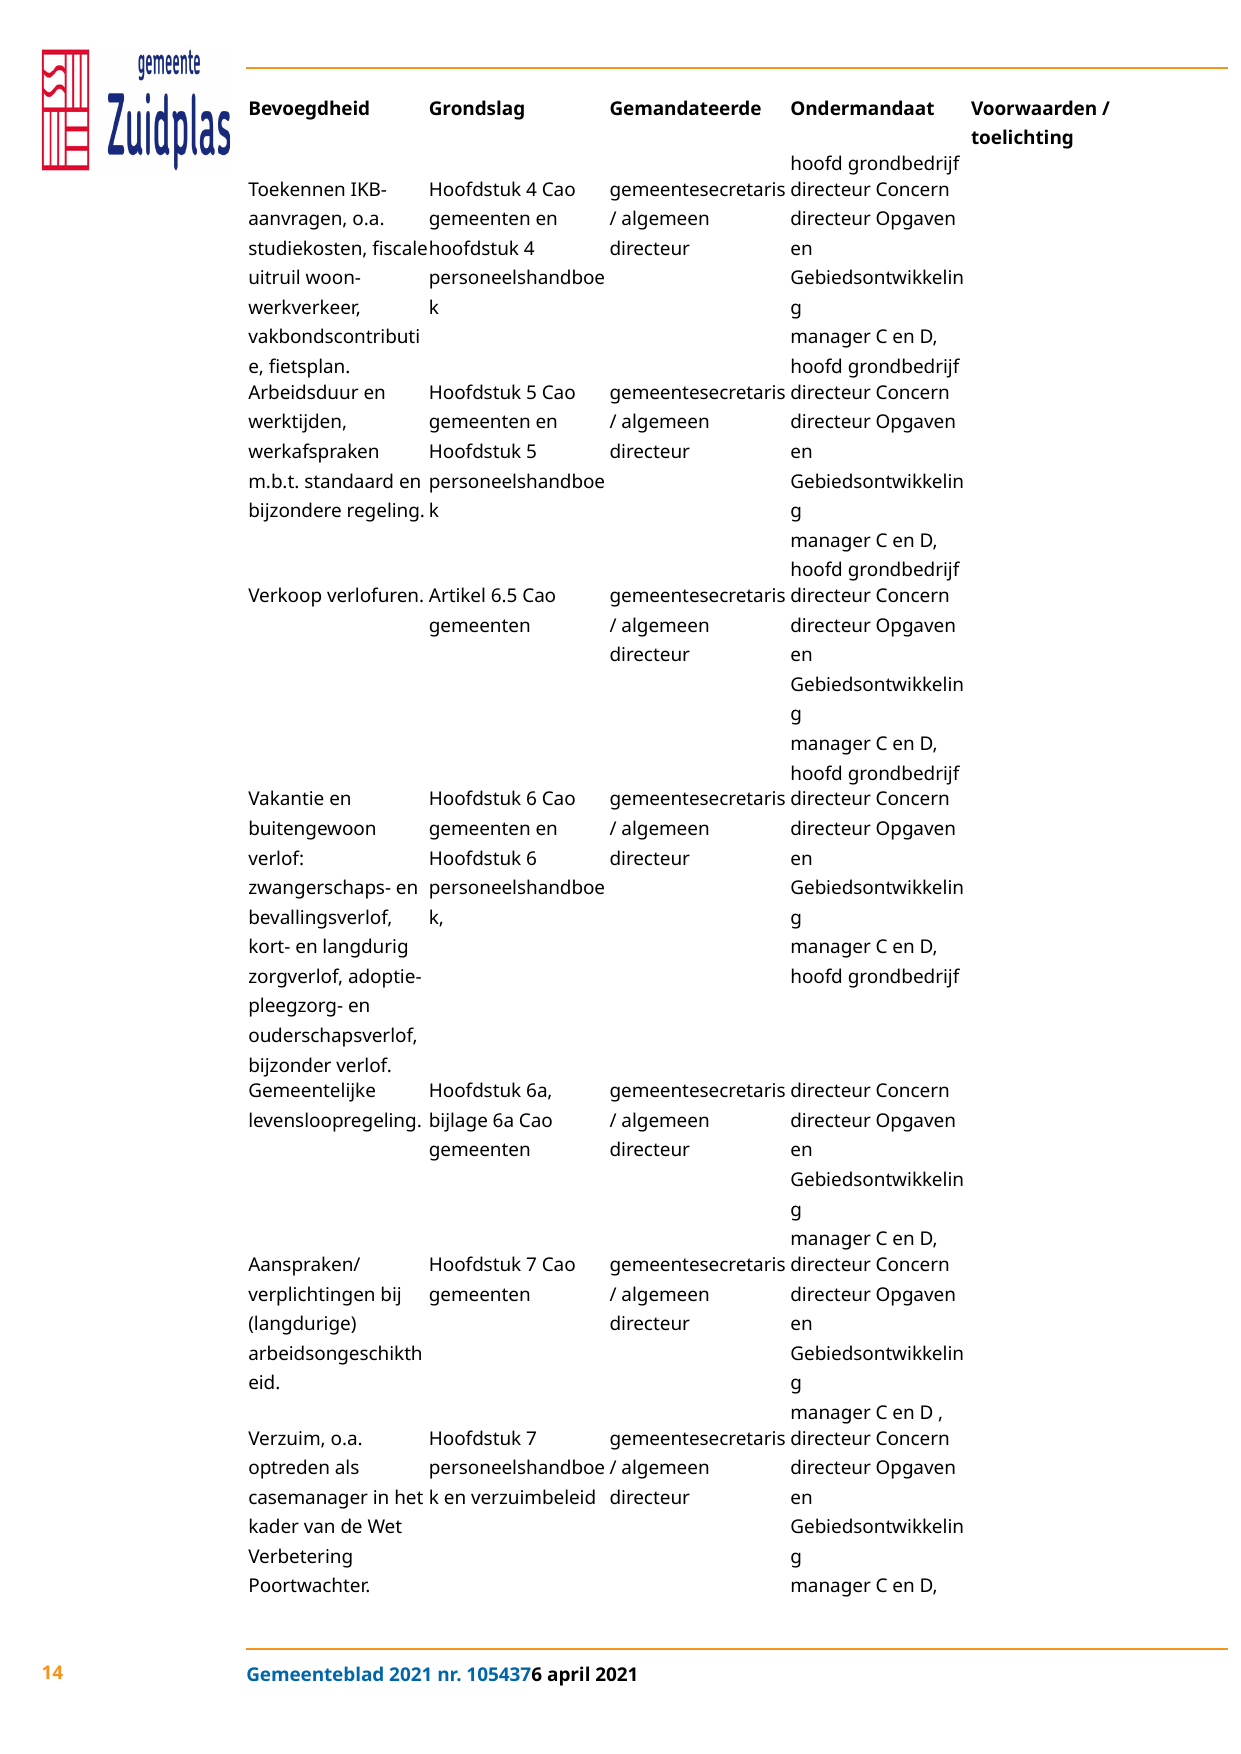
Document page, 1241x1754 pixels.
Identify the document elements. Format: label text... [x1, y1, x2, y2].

table_cell [971, 786, 1152, 1077]
table_cell Hoofdstuk 5 Cao gemeenten en Hoofdstuk 5 personeelshandboek [429, 379, 609, 582]
table_cell Hoofdstuk 6a, bijlage 6a Cao gemeenten [429, 1078, 609, 1251]
table_header Gemandateerde [609, 95, 790, 150]
table_cell directeur Concern directeur Opgaven en Gebiedsontwikkeling manager C en D, [790, 1078, 971, 1251]
table_cell [429, 150, 609, 176]
table_cell [971, 582, 1152, 786]
table_header Grondslag [429, 95, 609, 150]
table_cell directeur Concern directeur Opgaven en Gebiedsontwikkeling manager C en D, [790, 1425, 971, 1598]
table_cell gemeentesecretaris / algemeen directeur [609, 379, 790, 582]
table_cell [248, 150, 429, 176]
table_cell Artikel 6.5 Cao gemeenten [429, 582, 609, 786]
table_cell Hoofdstuk 4 Cao gemeenten en hoofdstuk 4 personeelshandboek [429, 176, 609, 379]
table_cell Aanspraken/verplichtingen bij (langdurige) arbeidsongeschiktheid. [248, 1251, 429, 1425]
table_cell Gemeentelijke levensloopregeling. [248, 1078, 429, 1251]
table_header Voorwaarden / toelichting [971, 95, 1152, 150]
table_header Bevoegdheid [248, 95, 429, 150]
table_cell hoofd grondbedrijf [790, 150, 971, 176]
table_cell Hoofdstuk 6 Cao gemeenten en Hoofdstuk 6 personeelshandboek, [429, 786, 609, 1077]
table_cell Verkoop verlofuren. [248, 582, 429, 786]
table_cell [971, 176, 1152, 379]
table_cell gemeentesecretaris / algemeen directeur [609, 176, 790, 379]
table_cell directeur Concern directeur Opgaven en Gebiedsontwikkeling manager C en D, hoofd grondbedrijf [790, 786, 971, 1077]
table_cell directeur Concern directeur Opgaven en Gebiedsontwikkeling manager C en D, hoofd grondbedrijf [790, 379, 971, 582]
table_cell Hoofdstuk 7 Cao gemeenten [429, 1251, 609, 1425]
table_cell gemeentesecretaris / algemeen directeur [609, 582, 790, 786]
table_cell directeur Concern directeur Opgaven en Gebiedsontwikkeling manager C en D, hoofd grondbedrijf [790, 582, 971, 786]
table_cell [971, 150, 1152, 176]
table_cell [971, 1425, 1152, 1598]
table_cell [971, 379, 1152, 582]
table_header Ondermandaat [790, 95, 971, 150]
table_cell Vakantie en buitengewoon verlof: zwangerschaps- en bevallingsverlof, kort- en langdurig zorgverlof, adoptie- pleegzorg- en ouderschapsverlof, bijzonder verlof. [248, 786, 429, 1077]
picture [41, 47, 231, 172]
table_cell gemeentesecretaris / algemeen directeur [609, 1078, 790, 1251]
table_cell gemeentesecretaris / algemeen directeur [609, 1251, 790, 1425]
table_cell gemeentesecretaris / algemeen directeur [609, 1425, 790, 1598]
table_cell directeur Concern directeur Opgaven en Gebiedsontwikkeling manager C en D , [790, 1251, 971, 1425]
table_cell Arbeidsduur en werktijden, werkafspraken m.b.t. standaard en bijzondere regeling. [248, 379, 429, 582]
table_cell [609, 150, 790, 176]
table_cell [971, 1078, 1152, 1251]
table_cell gemeentesecretaris / algemeen directeur [609, 786, 790, 1077]
table_cell Toekennen IKB-aanvragen, o.a. studiekosten, fiscale uitruil woon-werkverkeer, vakbondscontributie, fietsplan. [248, 176, 429, 379]
table_cell Verzuim, o.a. optreden als casemanager in het kader van de Wet Verbetering Poortwachter. [248, 1425, 429, 1598]
table_cell directeur Concern directeur Opgaven en Gebiedsontwikkeling manager C en D, hoofd grondbedrijf [790, 176, 971, 379]
table_cell Hoofdstuk 7 personeelshandboek en verzuimbeleid [429, 1425, 609, 1598]
table_cell [971, 1251, 1152, 1425]
